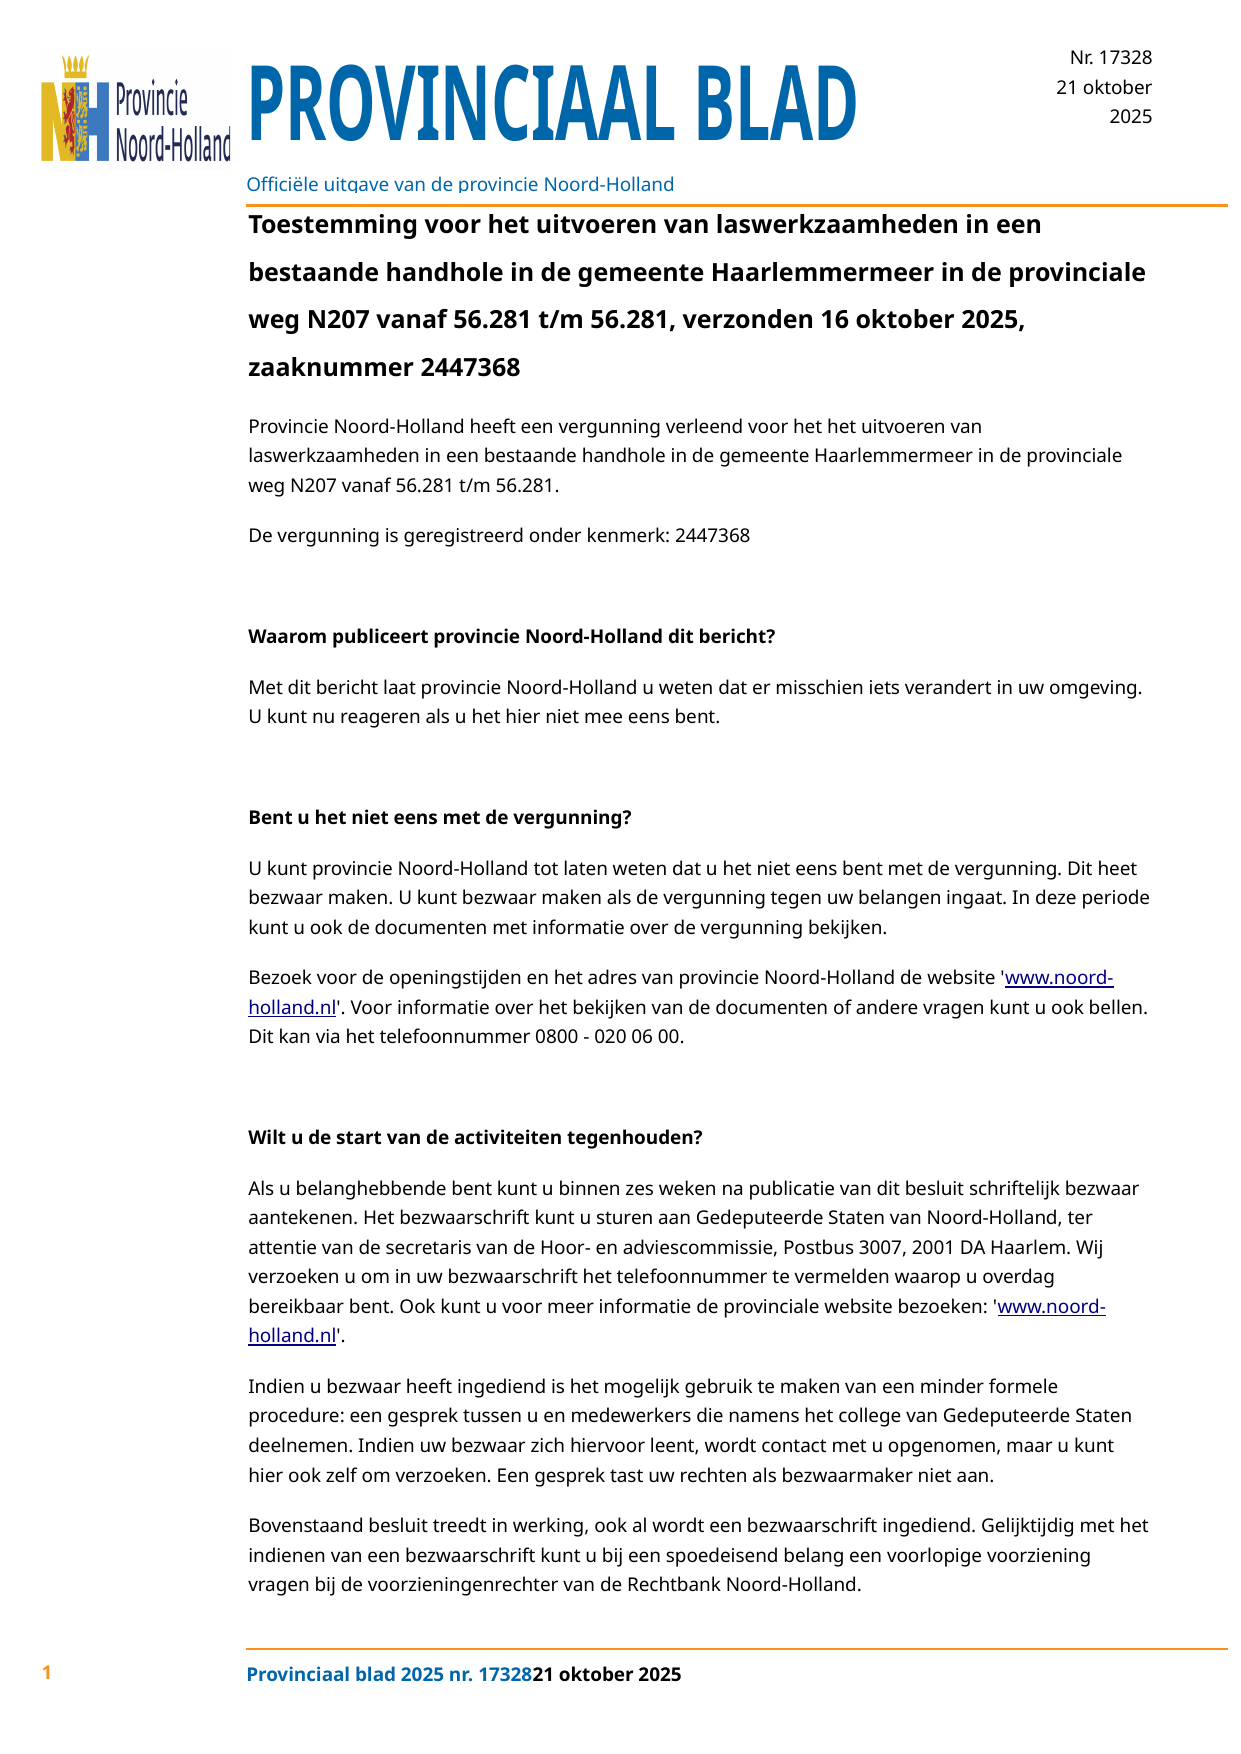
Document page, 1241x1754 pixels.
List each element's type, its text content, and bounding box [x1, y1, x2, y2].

text U kunt provincie Noord-Holland tot laten weten dat u het niet eens bent met de vergunning. Dit heet bezwaar maken. U kunt bezwaar maken als de vergunning tegen uw belangen ingaat. In deze periode kunt u ook de documenten met informatie over de vergunning bekijken. [248, 855, 1152, 940]
text Wilt u de start van de activiteiten tegenhouden? [248, 1124, 1152, 1150]
text Bovenstaand besluit treedt in werking, ook al wordt een bezwaarschrift ingediend. Gelijktijdig met het indienen van een bezwaarschrift kunt u bij een spoedeisend belang een voorlopige voorziening vragen bij de voorzieningenrechter van de Rechtbank Noord-Holland. [248, 1512, 1152, 1597]
text Bezoek voor de openingstijden en het adres van provincie Noord-Holland de website 'www.noord-holland.nl'. Voor informatie over het bekijken van de documenten of andere vragen kunt u ook bellen. Dit kan via het telefoonnummer 0800 - 020 06 00. [248, 964, 1152, 1049]
text Met dit bericht laat provincie Noord-Holland u weten dat er misschien iets verandert in uw omgeving. U kunt nu reageren als u het hier niet mee eens bent. [248, 674, 1152, 729]
text Indien u bezwaar heeft ingediend is het mogelijk gebruik te maken van een minder formele procedure: een gesprek tussen u en medewerkers die namens het college van Gedeputeerde Staten deelnemen. Indien uw bezwaar zich hiervoor leent, wordt contact met u opgenomen, maar u kunt hier ook zelf om verzoeken. Een gesprek tast uw rechten als bezwaarmaker niet aan. [248, 1373, 1152, 1488]
text Waarom publiceert provincie Noord-Holland dit bericht? [248, 623, 1152, 649]
picture [41, 47, 231, 172]
text Toestemming voor het uitvoeren van laswerkzaamheden in een bestaande handhole in de gemeente Haarlemmermeer in de provinciale weg N207 vanaf 56.281 t/m 56.281, verzonden 16 oktober 2025, zaaknummer 2447368 [248, 207, 1152, 384]
text De vergunning is geregistreerd onder kenmerk: 2447368 [248, 523, 1152, 548]
text Bent u het niet eens met de vergunning? [248, 804, 1152, 830]
text Provincie Noord-Holland heeft een vergunning verleend voor het het uitvoeren van laswerkzaamheden in een bestaande handhole in de gemeente Haarlemmermeer in de provinciale weg N207 vanaf 56.281 t/m 56.281. [248, 413, 1152, 498]
text Als u belanghebbende bent kunt u binnen zes weken na publicatie van dit besluit schriftelijk bezwaar aantekenen. Het bezwaarschrift kunt u sturen aan Gedeputeerde Staten van Noord-Holland, ter attentie van de secretaris van de Hoor- en adviescommissie, Postbus 3007, 2001 DA Haarlem. Wij verzoeken u om in uw bezwaarschrift het telefoonnummer te vermelden waarop u overdag bereikbaar bent. Ook kunt u voor meer informatie de provinciale website bezoeken: 'www.noord-holland.nl'. [248, 1175, 1152, 1348]
